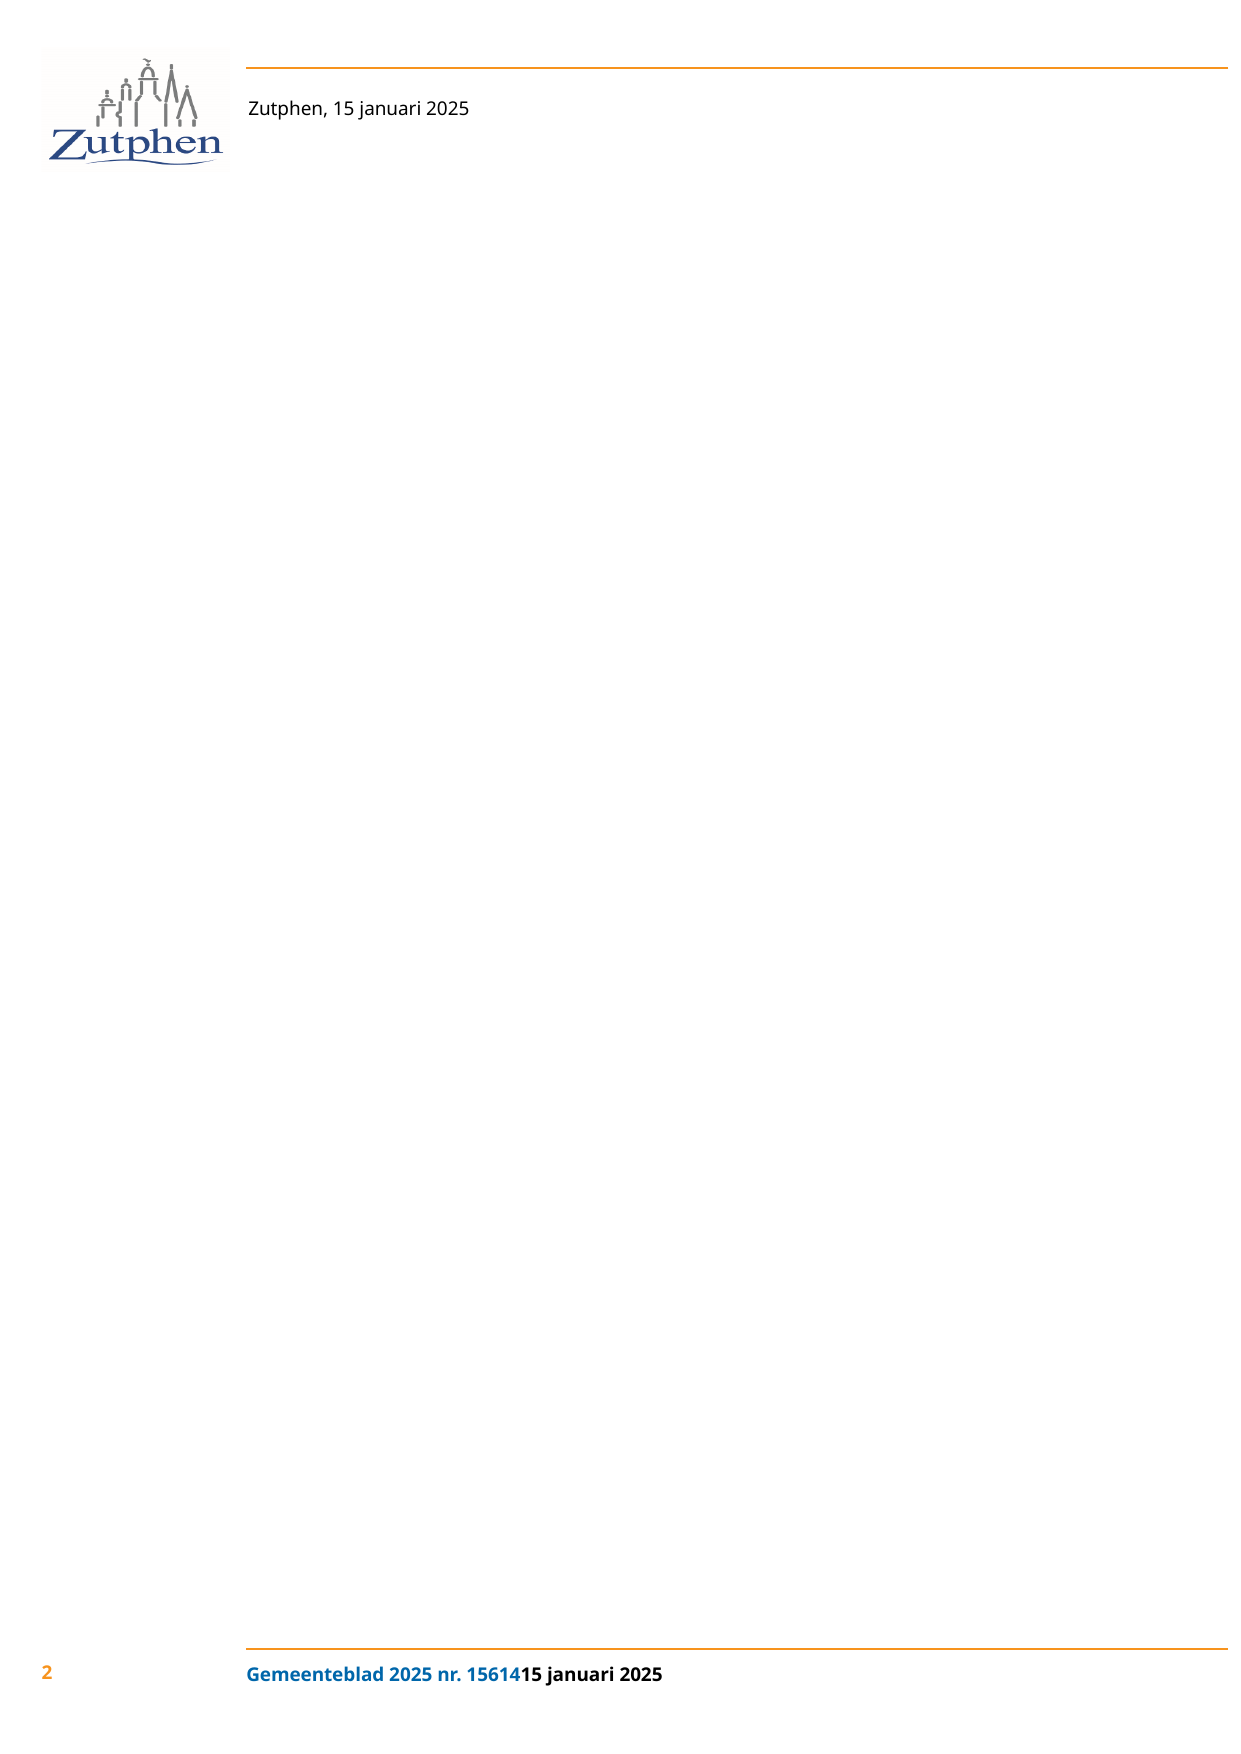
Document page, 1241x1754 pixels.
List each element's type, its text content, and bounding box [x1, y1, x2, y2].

text Zutphen, 15 januari 2025 [248, 95, 1152, 121]
picture [41, 47, 231, 172]
